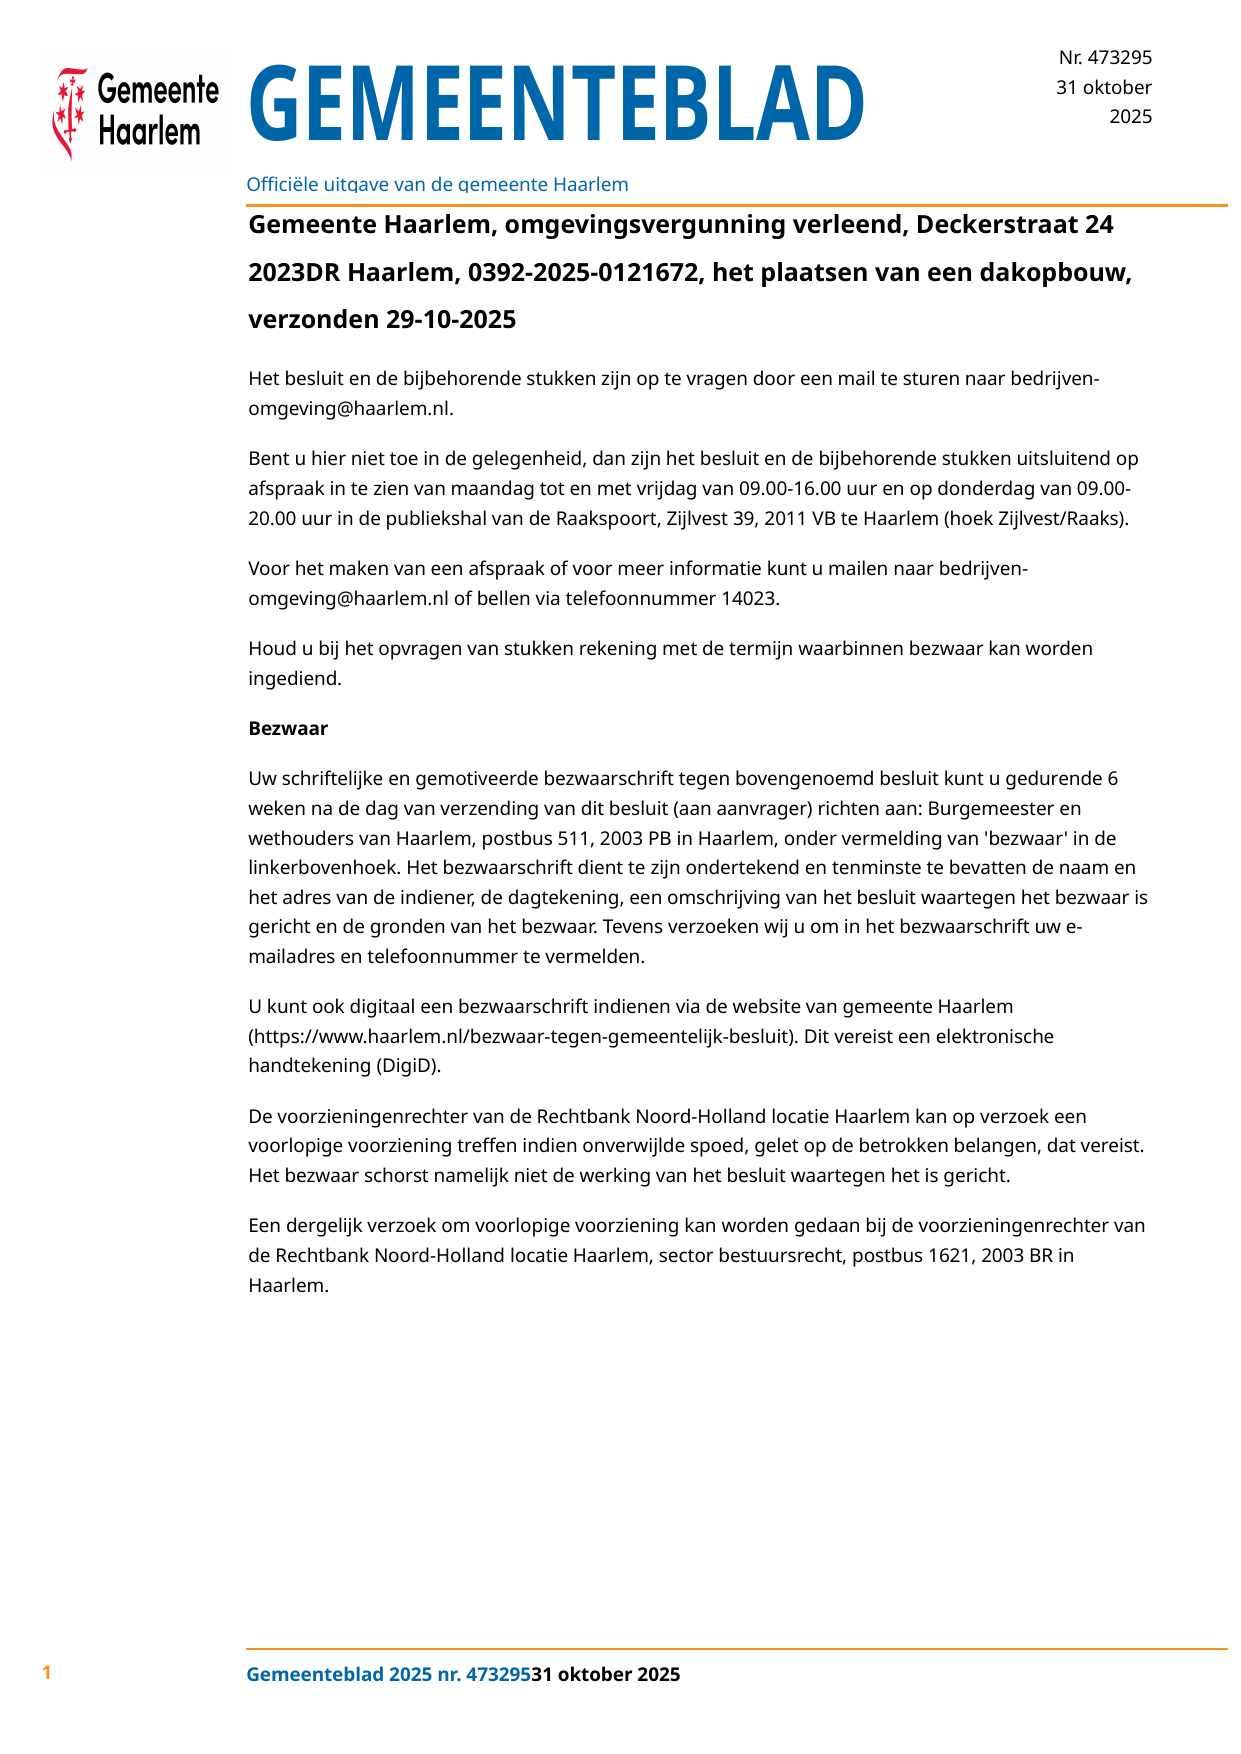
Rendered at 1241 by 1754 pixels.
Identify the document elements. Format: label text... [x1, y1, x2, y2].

text Gemeente Haarlem, omgevingsvergunning verleend, Deckerstraat 24 2023DR Haarlem, 0392-2025-0121672, het plaatsen van een dakopbouw, verzonden 29-10-2025 [248, 207, 1152, 336]
text De voorzieningenrechter van de Rechtbank Noord-Holland locatie Haarlem kan op verzoek een voorlopige voorziening treffen indien onverwijlde spoed, gelet op de betrokken belangen, dat vereist. Het bezwaar schorst namelijk niet de werking van het besluit waartegen het is gericht. [248, 1103, 1152, 1188]
text Houd u bij het opvragen van stukken rekening met de termijn waarbinnen bezwaar kan worden ingediend. [248, 635, 1152, 690]
text U kunt ook digitaal een bezwaarschrift indienen via de website van gemeente Haarlem (https://www.haarlem.nl/bezwaar-tegen-gemeentelijk-besluit). Dit vereist een elektronische handtekening (DigiD). [248, 993, 1152, 1078]
picture [41, 47, 231, 172]
text Voor het maken van een afspraak of voor meer informatie kunt u mailen naar bedrijven-omgeving@haarlem.nl of bellen via telefoonnummer 14023. [248, 555, 1152, 610]
text Het besluit en de bijbehorende stukken zijn op te vragen door een mail te sturen naar bedrijven-omgeving@haarlem.nl. [248, 366, 1152, 421]
text Bent u hier niet toe in de gelegenheid, dan zijn het besluit en de bijbehorende stukken uitsluitend op afspraak in te zien van maandag tot en met vrijdag van 09.00-16.00 uur en op donderdag van 09.00-20.00 uur in de publiekshal van de Raakspoort, Zijlvest 39, 2011 VB te Haarlem (hoek Zijlvest/Raaks). [248, 446, 1152, 530]
text Een dergelijk verzoek om voorlopige voorziening kan worden gedaan bij de voorzieningenrechter van de Rechtbank Noord-Holland locatie Haarlem, sector bestuursrecht, postbus 1621, 2003 BR in Haarlem. [248, 1213, 1152, 1297]
text Bezwaar [248, 715, 1152, 741]
text Uw schriftelijke en gemotiveerde bezwaarschrift tegen bovengenoemd besluit kunt u gedurende 6 weken na de dag van verzending van dit besluit (aan aanvrager) richten aan: Burgemeester en wethouders van Haarlem, postbus 511, 2003 PB in Haarlem, onder vermelding van 'bezwaar' in de linkerbovenhoek. Het bezwaarschrift dient te zijn ondertekend en tenminste te bevatten de naam en het adres van de indiener, de dagtekening, een omschrijving van het besluit waartegen het bezwaar is gericht en de gronden van het bezwaar. Tevens verzoeken wij u om in het bezwaarschrift uw e-mailadres en telefoonnummer te vermelden. [248, 766, 1152, 969]
